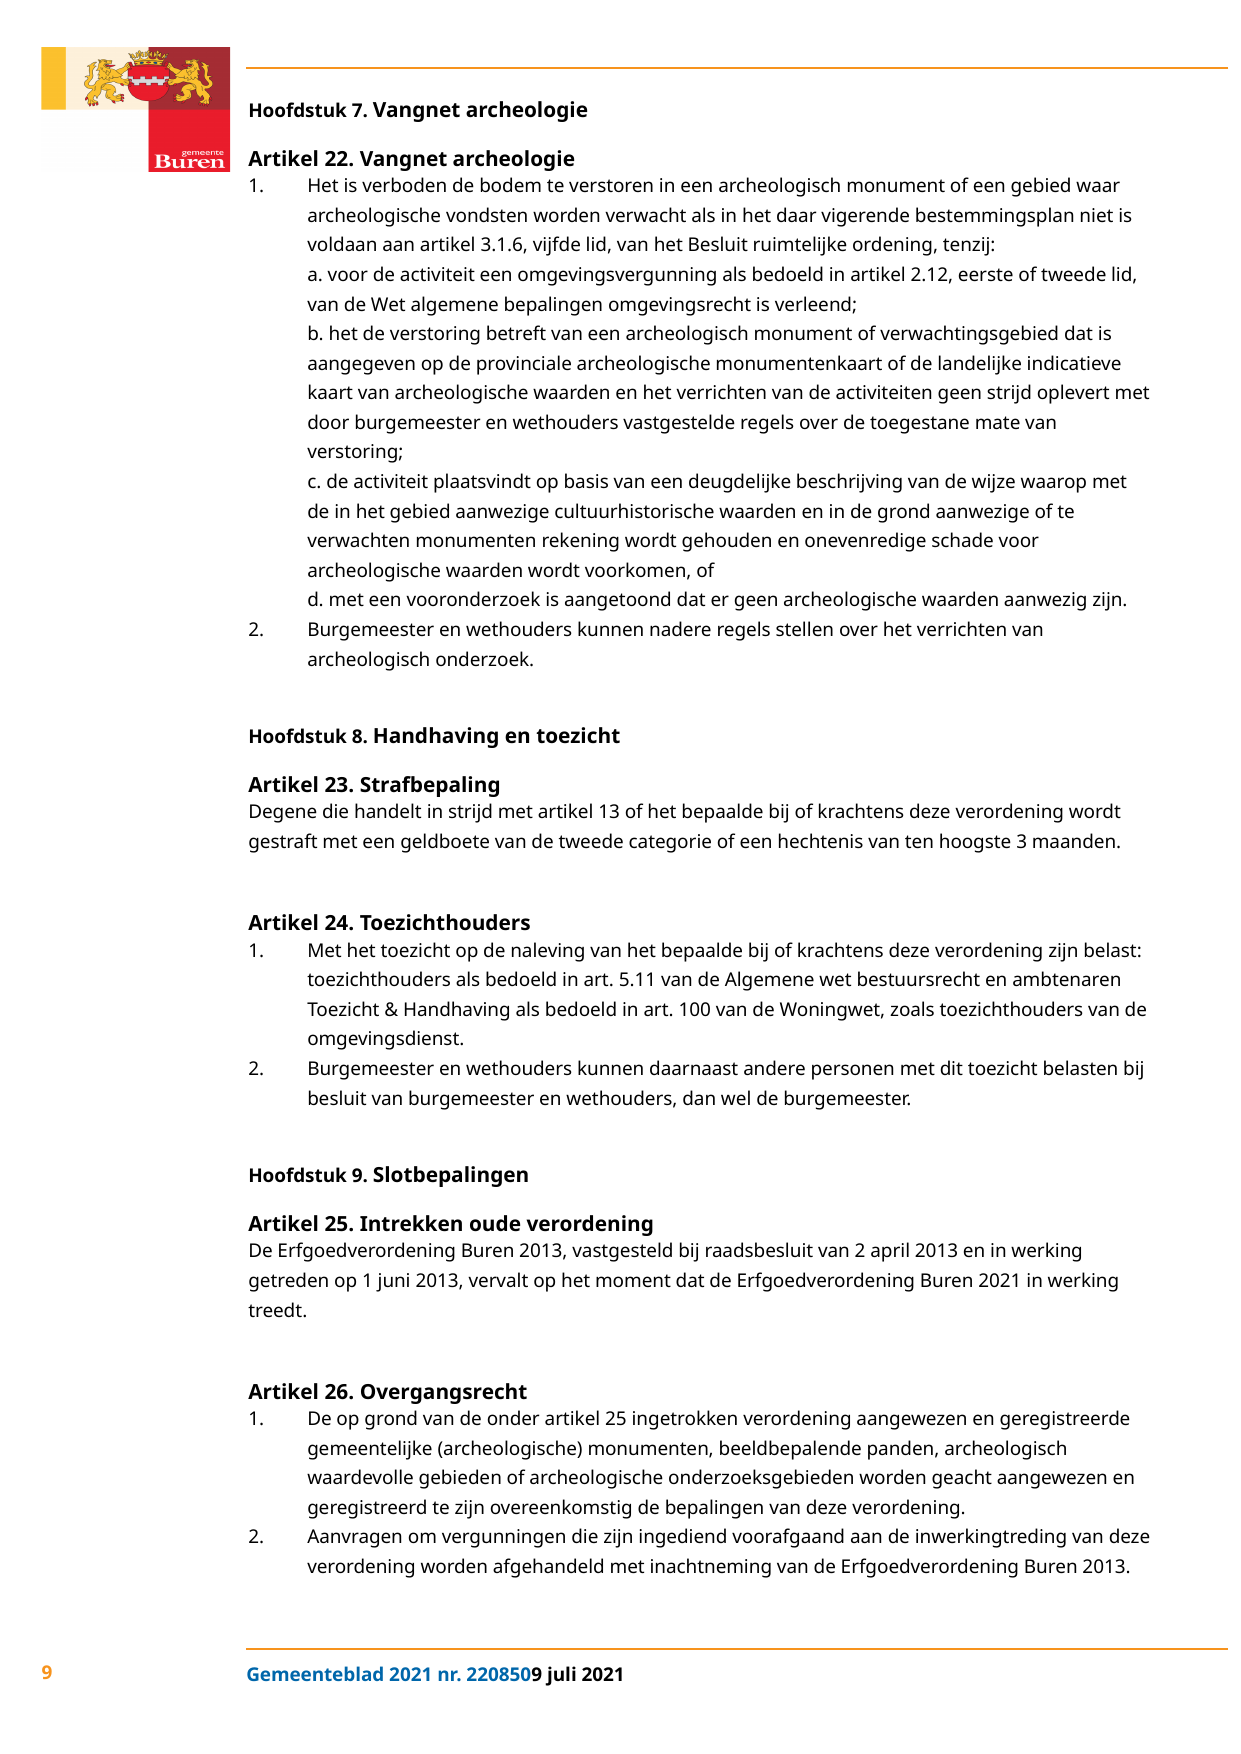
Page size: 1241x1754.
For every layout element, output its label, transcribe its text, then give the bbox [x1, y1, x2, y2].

text Hoofdstuk 7. Vangnet archeologie [248, 95, 1152, 123]
text Artikel 23. Strafbepaling [248, 770, 1152, 799]
text Degene die handelt in strijd met artikel 13 of het bepaalde bij of krachtens deze verordening wordt gestraft met een geldboete van de tweede categorie of een hechtenis van ten hoogste 3 maanden. [248, 799, 1152, 854]
list Aanvragen om vergunningen die zijn ingediend voorafgaand aan de inwerkingtreding van deze verordening worden afgehandeld met inachtneming van de Erfgoedverordening Buren 2013. [248, 1523, 1152, 1579]
list c. de activiteit plaatsvindt op basis van een deugdelijke beschrijving van de wijze waarop met de in het gebied aanwezige cultuurhistorische waarden en in de grond aanwezige of te verwachten monumenten rekening wordt gehouden en onevenredige schade voor archeologische waarden wordt voorkomen, of [248, 468, 1152, 583]
list b. het de verstoring betreft van een archeologisch monument of verwachtingsgebied dat is aangegeven op de provinciale archeologische monumentenkaart of de landelijke indicatieve kaart van archeologische waarden en het verrichten van de activiteiten geen strijd oplevert met door burgemeester en wethouders vastgestelde regels over de toegestane mate van verstoring; [248, 320, 1152, 464]
list Burgemeester en wethouders kunnen nadere regels stellen over het verrichten van archeologisch onderzoek. [248, 616, 1152, 672]
text De Erfgoedverordening Buren 2013, vastgesteld bij raadsbesluit van 2 april 2013 en in werking getreden op 1 juni 2013, vervalt op het moment dat de Erfgoedverordening Buren 2021 in werking treedt. [248, 1238, 1152, 1322]
picture [41, 47, 231, 172]
list d. met een vooronderzoek is aangetoond dat er geen archeologische waarden aanwezig zijn. [248, 587, 1152, 612]
list De op grond van de onder artikel 25 ingetrokken verordening aangewezen en geregistreerde gemeentelijke (archeologische) monumenten, beeldbepalende panden, archeologisch waardevolle gebieden of archeologische onderzoeksgebieden worden geacht aangewezen en geregistreerd te zijn overeenkomstig de bepalingen van deze verordening. [248, 1405, 1152, 1520]
list Het is verboden de bodem te verstoren in een archeologisch monument of een gebied waar archeologische vondsten worden verwacht als in het daar vigerende bestemmingsplan niet is voldaan aan artikel 3.1.6, vijfde lid, van het Besluit ruimtelijke ordening, tenzij: [248, 172, 1152, 257]
text Hoofdstuk 8. Handhaving en toezicht [248, 721, 1152, 749]
list Met het toezicht op de naleving van het bepaalde bij of krachtens deze verordening zijn belast: toezichthouders als bedoeld in art. 5.11 van de Algemene wet bestuursrecht en ambtenaren Toezicht & Handhaving als bedoeld in art. 100 van de Woningwet, zoals toezichthouders van de omgevingsdienst. [248, 937, 1152, 1051]
text Artikel 24. Toezichthouders [248, 908, 1152, 937]
list Burgemeester en wethouders kunnen daarnaast andere personen met dit toezicht belasten bij besluit van burgemeester en wethouders, dan wel de burgemeester. [248, 1055, 1152, 1110]
text Hoofdstuk 9. Slotbepalingen [248, 1160, 1152, 1188]
list a. voor de activiteit een omgevingsvergunning als bedoeld in artikel 2.12, eerste of tweede lid, van de Wet algemene bepalingen omgevingsrecht is verleend; [248, 261, 1152, 317]
text Artikel 25. Intrekken oude verordening [248, 1209, 1152, 1238]
text Artikel 26. Overgangsrecht [248, 1377, 1152, 1405]
text Artikel 22. Vangnet archeologie [248, 144, 1152, 172]
